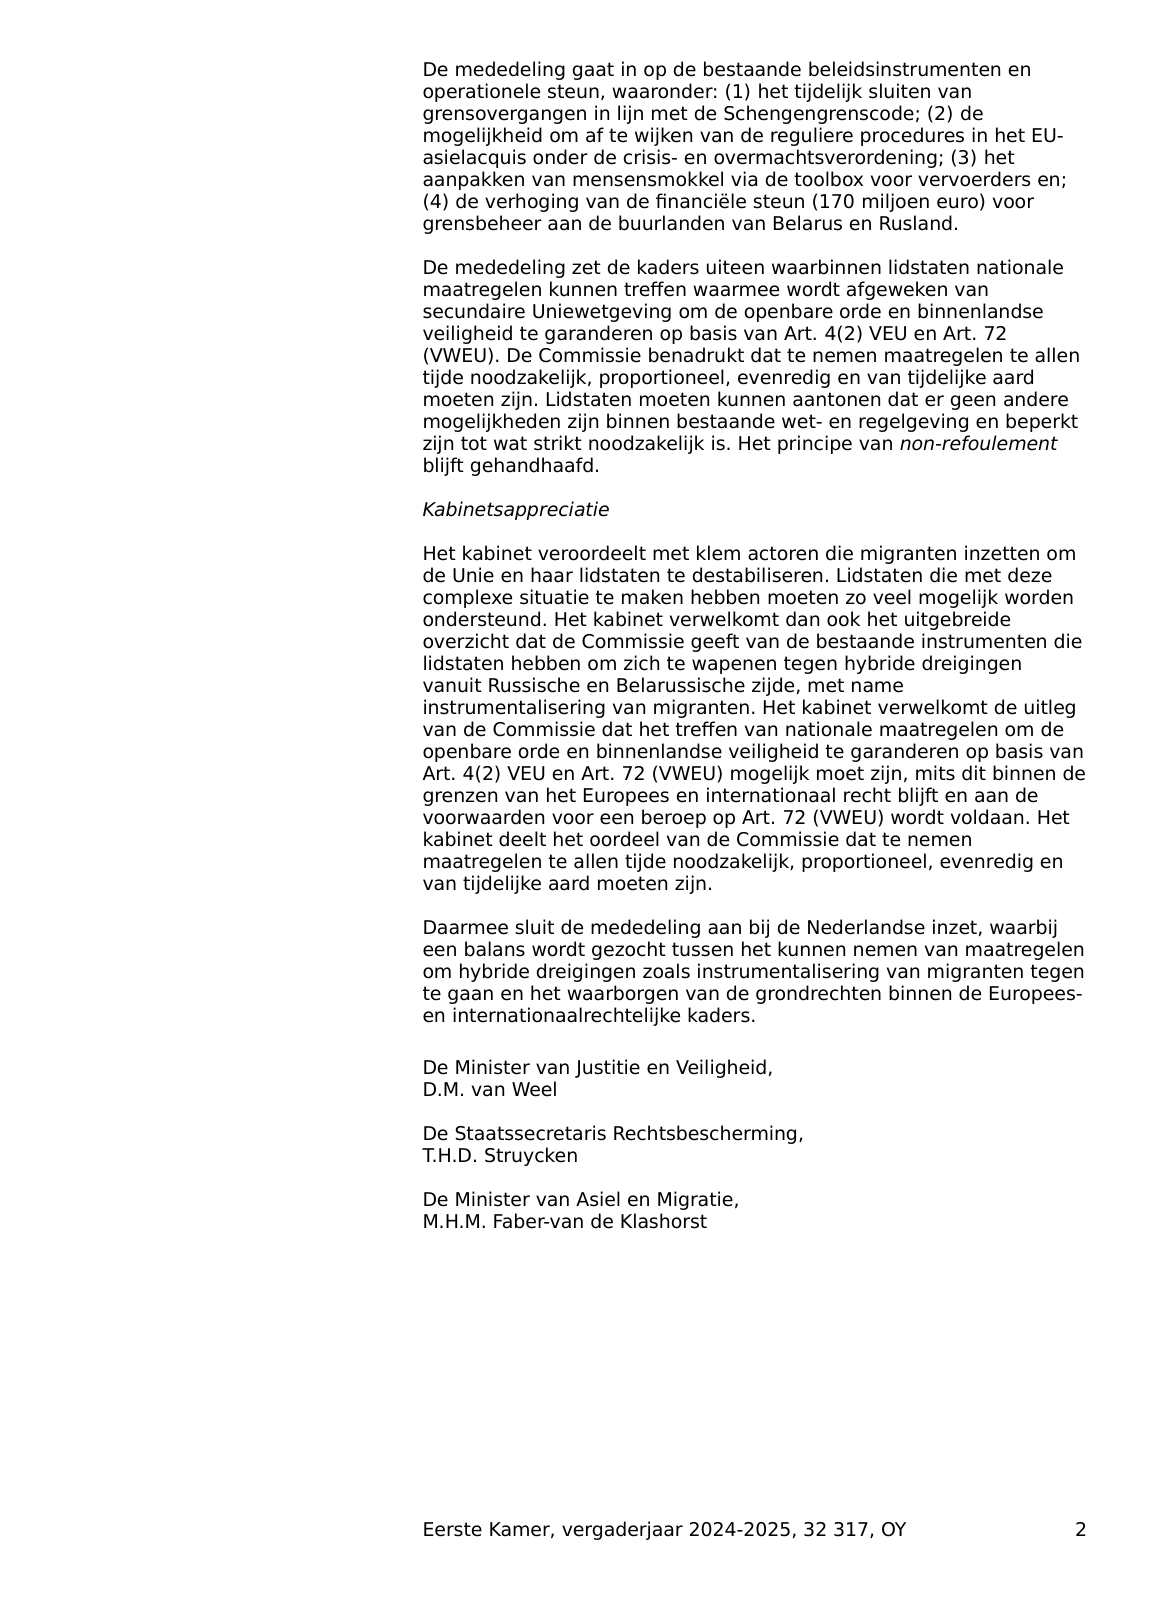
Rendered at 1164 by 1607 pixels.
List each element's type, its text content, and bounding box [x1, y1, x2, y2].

subtitle Kabinetsappreciatie [422, 499, 1087, 521]
text De mededeling zet de kaders uiteen waarbinnen lidstaten nationale maatregelen kunnen treffen waarmee wordt afgeweken van secundaire Uniewetgeving om de openbare orde en binnenlandse veiligheid te garanderen op basis van Art. 4(2) VEU en Art. 72 (VWEU). De Commissie benadrukt dat te nemen maatregelen te allen tijde noodzakelijk, proportioneel, evenredig en van tijdelijke aard moeten zijn. Lidstaten moeten kunnen aantonen dat er geen andere mogelijkheden zijn binnen bestaande wet- en regelgeving en beperkt zijn tot wat strikt noodzakelijk is. Het principe van non-refoulement blijft gehandhaafd. [422, 257, 1087, 477]
text De mededeling gaat in op de bestaande beleidsinstrumenten en operationele steun, waaronder: (1) het tijdelijk sluiten van grensovergangen in lijn met de Schengengrenscode; (2) de mogelijkheid om af te wijken van de reguliere procedures in het EU-asielacquis onder de crisis- en overmachtsverordening; (3) het aanpakken van mensensmokkel via de toolbox voor vervoerders en; (4) de verhoging van de financiële steun (170 miljoen euro) voor grensbeheer aan de buurlanden van Belarus en Rusland. [422, 59, 1087, 235]
text De Minister van Justitie en Veiligheid, D.M. van Weel [422, 1057, 1087, 1101]
text Daarmee sluit de mededeling aan bij de Nederlandse inzet, waarbij een balans wordt gezocht tussen het kunnen nemen van maatregelen om hybride dreigingen zoals instrumentalisering van migranten tegen te gaan en het waarborgen van de grondrechten binnen de Europees- en internationaalrechtelijke kaders. [422, 917, 1087, 1027]
text De Minister van Asiel en Migratie, M.H.M. Faber-van de Klashorst [422, 1189, 1087, 1233]
text De Staatssecretaris Rechtsbescherming, T.H.D. Struycken [422, 1123, 1087, 1167]
text Het kabinet veroordeelt met klem actoren die migranten inzetten om de Unie en haar lidstaten te destabiliseren. Lidstaten die met deze complexe situatie te maken hebben moeten zo veel mogelijk worden ondersteund. Het kabinet verwelkomt dan ook het uitgebreide overzicht dat de Commissie geeft van de bestaande instrumenten die lidstaten hebben om zich te wapenen tegen hybride dreigingen vanuit Russische en Belarussische zijde, met name instrumentalisering van migranten. Het kabinet verwelkomt de uitleg van de Commissie dat het treffen van nationale maatregelen om de openbare orde en binnenlandse veiligheid te garanderen op basis van Art. 4(2) VEU en Art. 72 (VWEU) mogelijk moet zijn, mits dit binnen de grenzen van het Europees en internationaal recht blijft en aan de voorwaarden voor een beroep op Art. 72 (VWEU) wordt voldaan. Het kabinet deelt het oordeel van de Commissie dat te nemen maatregelen te allen tijde noodzakelijk, proportioneel, evenredig en van tijdelijke aard moeten zijn. [422, 543, 1087, 895]
